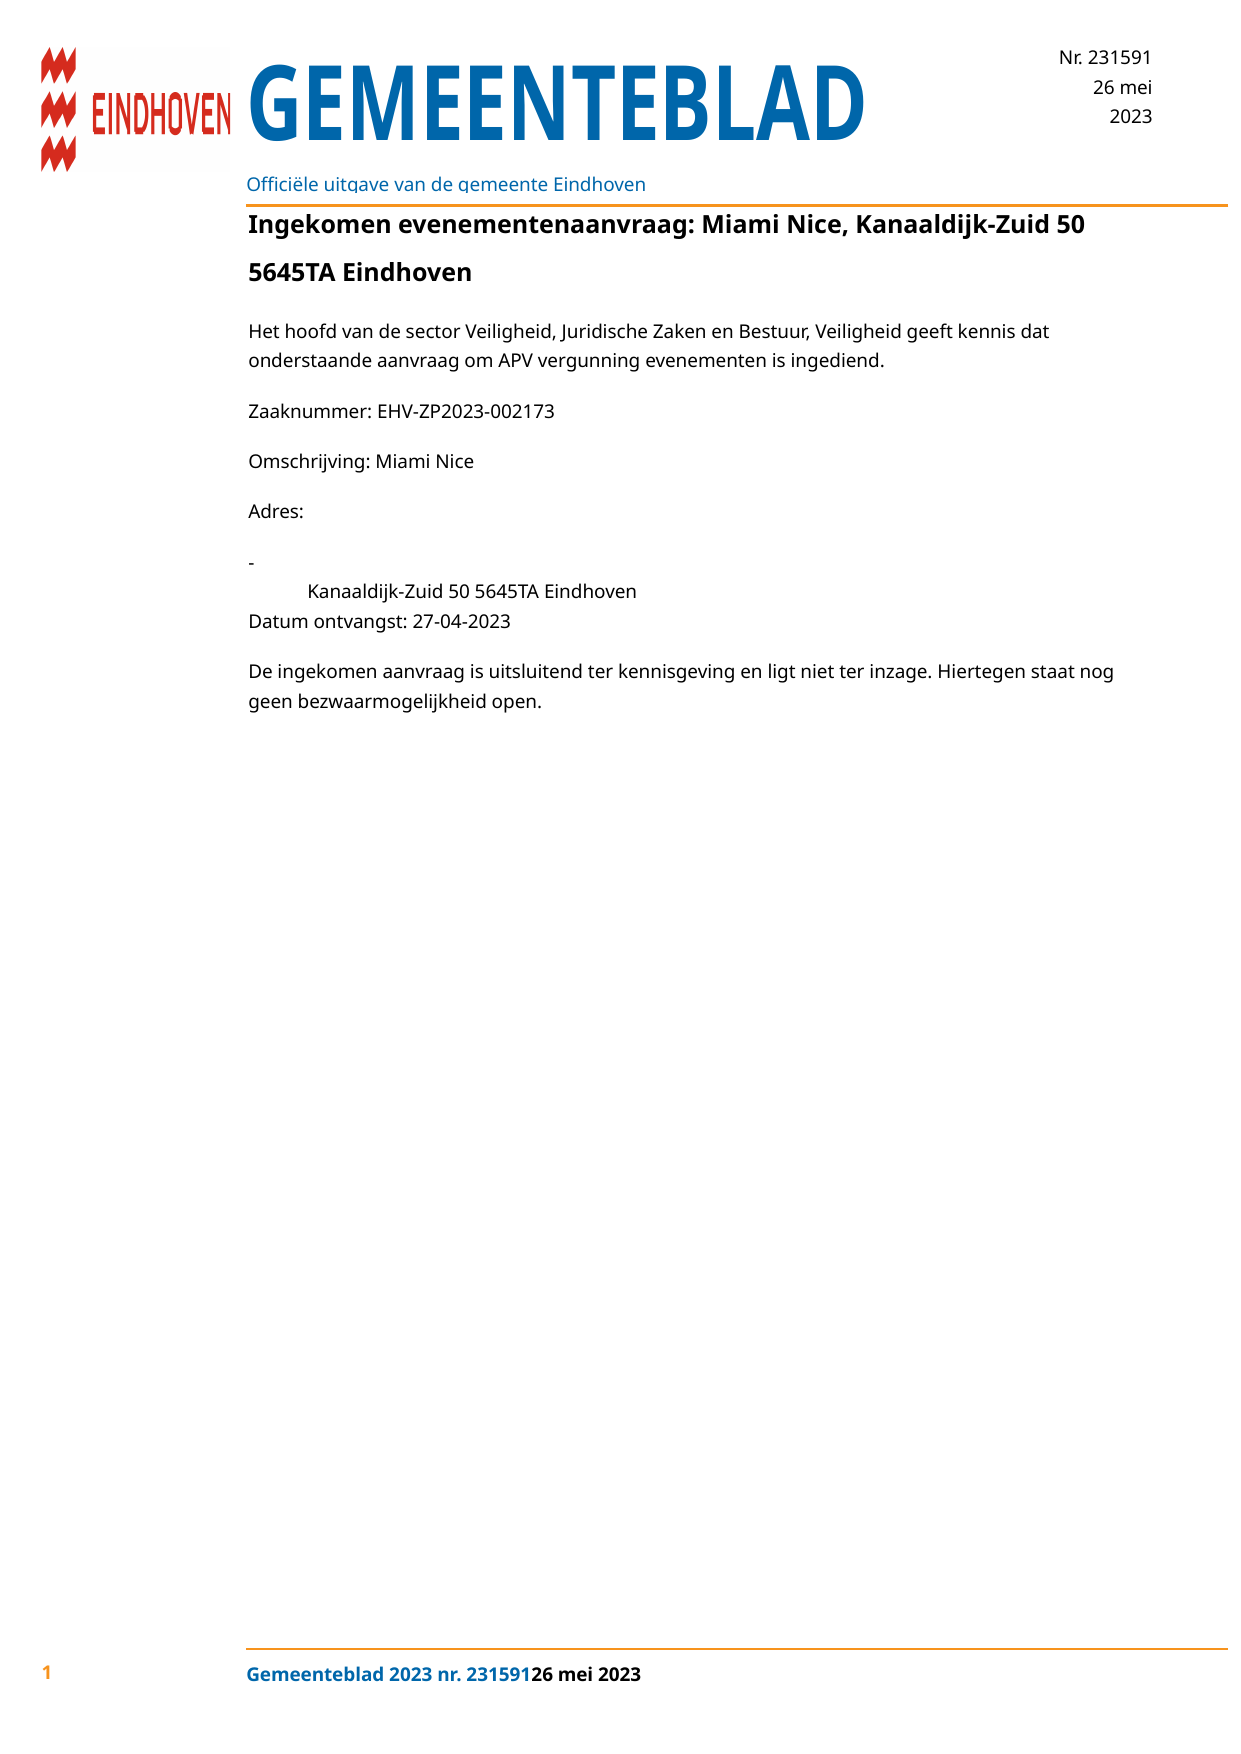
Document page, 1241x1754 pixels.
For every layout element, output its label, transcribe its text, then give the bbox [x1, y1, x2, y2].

text Het hoofd van de sector Veiligheid, Juridische Zaken en Bestuur, Veiligheid geeft kennis dat onderstaande aanvraag om APV vergunning evenementen is ingediend. [248, 318, 1152, 373]
list Kanaaldijk-Zuid 50 5645TA Eindhoven [248, 579, 1152, 604]
text Adres: [248, 499, 1152, 524]
text Datum ontvangst: 27-04-2023 [248, 608, 1152, 634]
text De ingekomen aanvraag is uitsluitend ter kennisgeving en ligt niet ter inzage. Hiertegen staat nog geen bezwaarmogelijkheid open. [248, 659, 1152, 714]
text Omschrijving: Miami Nice [248, 448, 1152, 474]
picture [41, 47, 231, 172]
text Zaaknummer: EHV-ZP2023-002173 [248, 398, 1152, 424]
text Ingekomen evenementenaanvraag: Miami Nice, Kanaaldijk-Zuid 50 5645TA Eindhoven [248, 207, 1152, 288]
